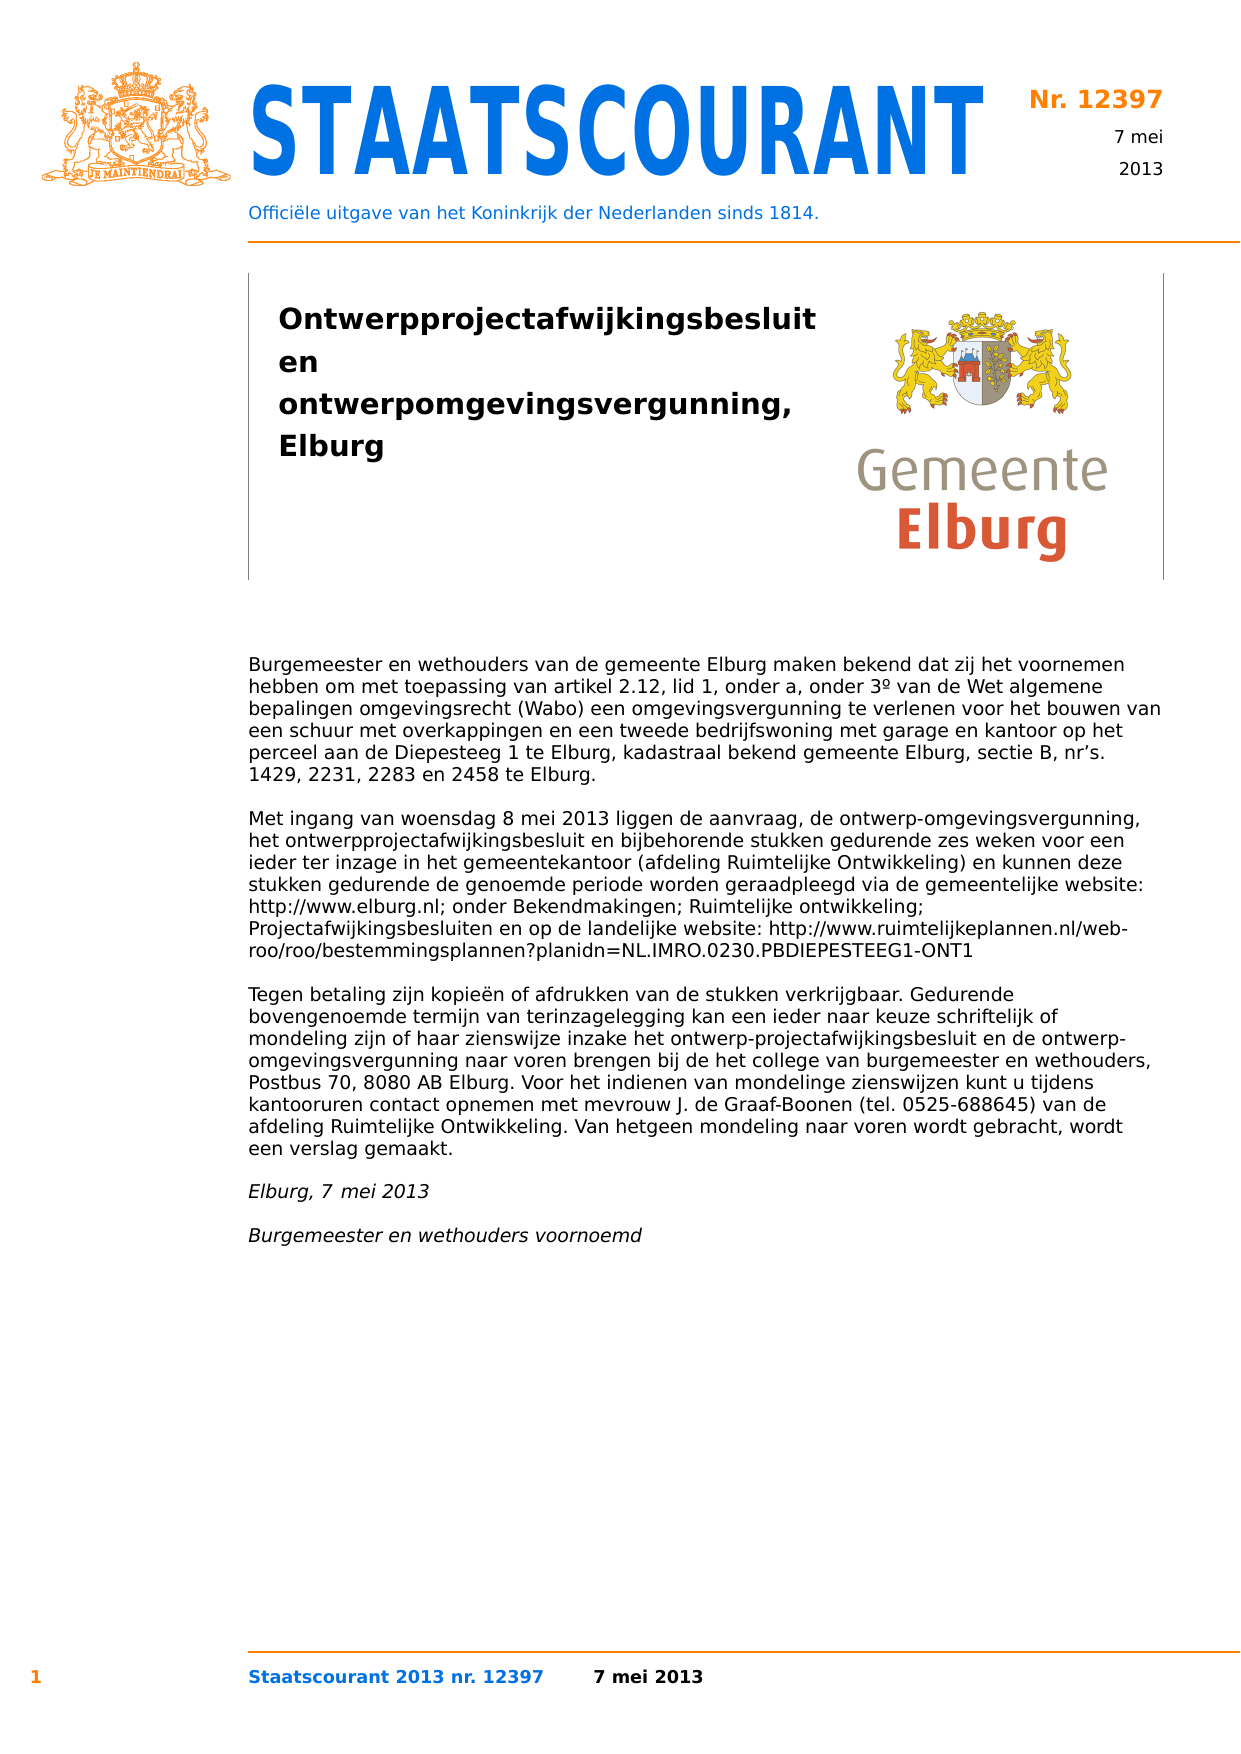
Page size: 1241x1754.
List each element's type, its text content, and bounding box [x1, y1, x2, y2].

text Burgemeester en wethouders voornoemd [248, 1225, 1163, 1247]
table_cell Officiële uitgave van het Koninkrijk der Nederlanden sinds 1814. [248, 203, 1240, 241]
text Met ingang van woensdag 8 mei 2013 liggen de aanvraag, de ontwerp-omgevingsvergunning, het ontwerpprojectafwijkingsbesluit en bijbehorende stukken gedurende zes weken voor een ieder ter inzage in het gemeentekantoor (afdeling Ruimtelijke Ontwikkeling) en kunnen deze stukken gedurende de genoemde periode worden geraadpleegd via de gemeentelijke website: http://www.elburg.nl; onder Bekendmakingen; Ruimtelijke ontwikkeling; Projectafwijkingsbesluiten en op de landelijke website: http://www.ruimtelijkeplannen.nl/web-roo/roo/bestemmingsplannen?planidn=NL.IMRO.0230.PBDIEPESTEEG1-ONT1 [248, 808, 1163, 962]
text Elburg, 7 mei 2013 [248, 1181, 1163, 1203]
text Burgemeester en wethouders van de gemeente Elburg maken bekend dat zij het voornemen hebben om met toepassing van artikel 2.12, lid 1, onder a, onder 3º van de Wet algemene bepalingen omgevingsrecht (Wabo) een omgevingsvergunning te verlenen voor het bouwen van een schuur met overkappingen en een tweede bedrijfswoning met garage en kantoor op het perceel aan de Diepesteeg 1 te Elburg, kadastraal bekend gemeente Elburg, sectie B, nr’s. 1429, 2231, 2283 en 2458 te Elburg. [248, 654, 1163, 786]
text Tegen betaling zijn kopieën of afdrukken van de stukken verkrijgbaar. Gedurende bovengenoemde termijn van terinzagelegging kan een ieder naar keuze schriftelijk of mondeling zijn of haar zienswijze inzake het ontwerp-projectafwijkingsbesluit en de ontwerp-omgevingsvergunning naar voren brengen bij de het college van burgemeester en wethouders, Postbus 70, 8080 AB Elburg. Voor het indienen van mondelinge zienswijzen kunt u tijdens kantooruren contact opnemen met mevrouw J. de Graaf-Boonen (tel. 0525-688645) van de afdeling Ruimtelijke Ontwikkeling. Van hetgeen mondeling naar voren wordt gebracht, wordt een verslag gemaakt. [248, 984, 1163, 1159]
picture [41, 62, 231, 186]
picture [838, 302, 1134, 581]
table_cell 7 mei [998, 121, 1240, 153]
table_header Nr. 12397 [998, 62, 1240, 121]
table_header [25, 62, 248, 241]
table_header STAATSCOURANT [248, 62, 998, 203]
subtitle Ontwerpprojectafwijkingsbesluit en ontwerpomgevingsvergunning, Elburg [249, 273, 1163, 580]
table_cell 2013 [998, 153, 1240, 203]
